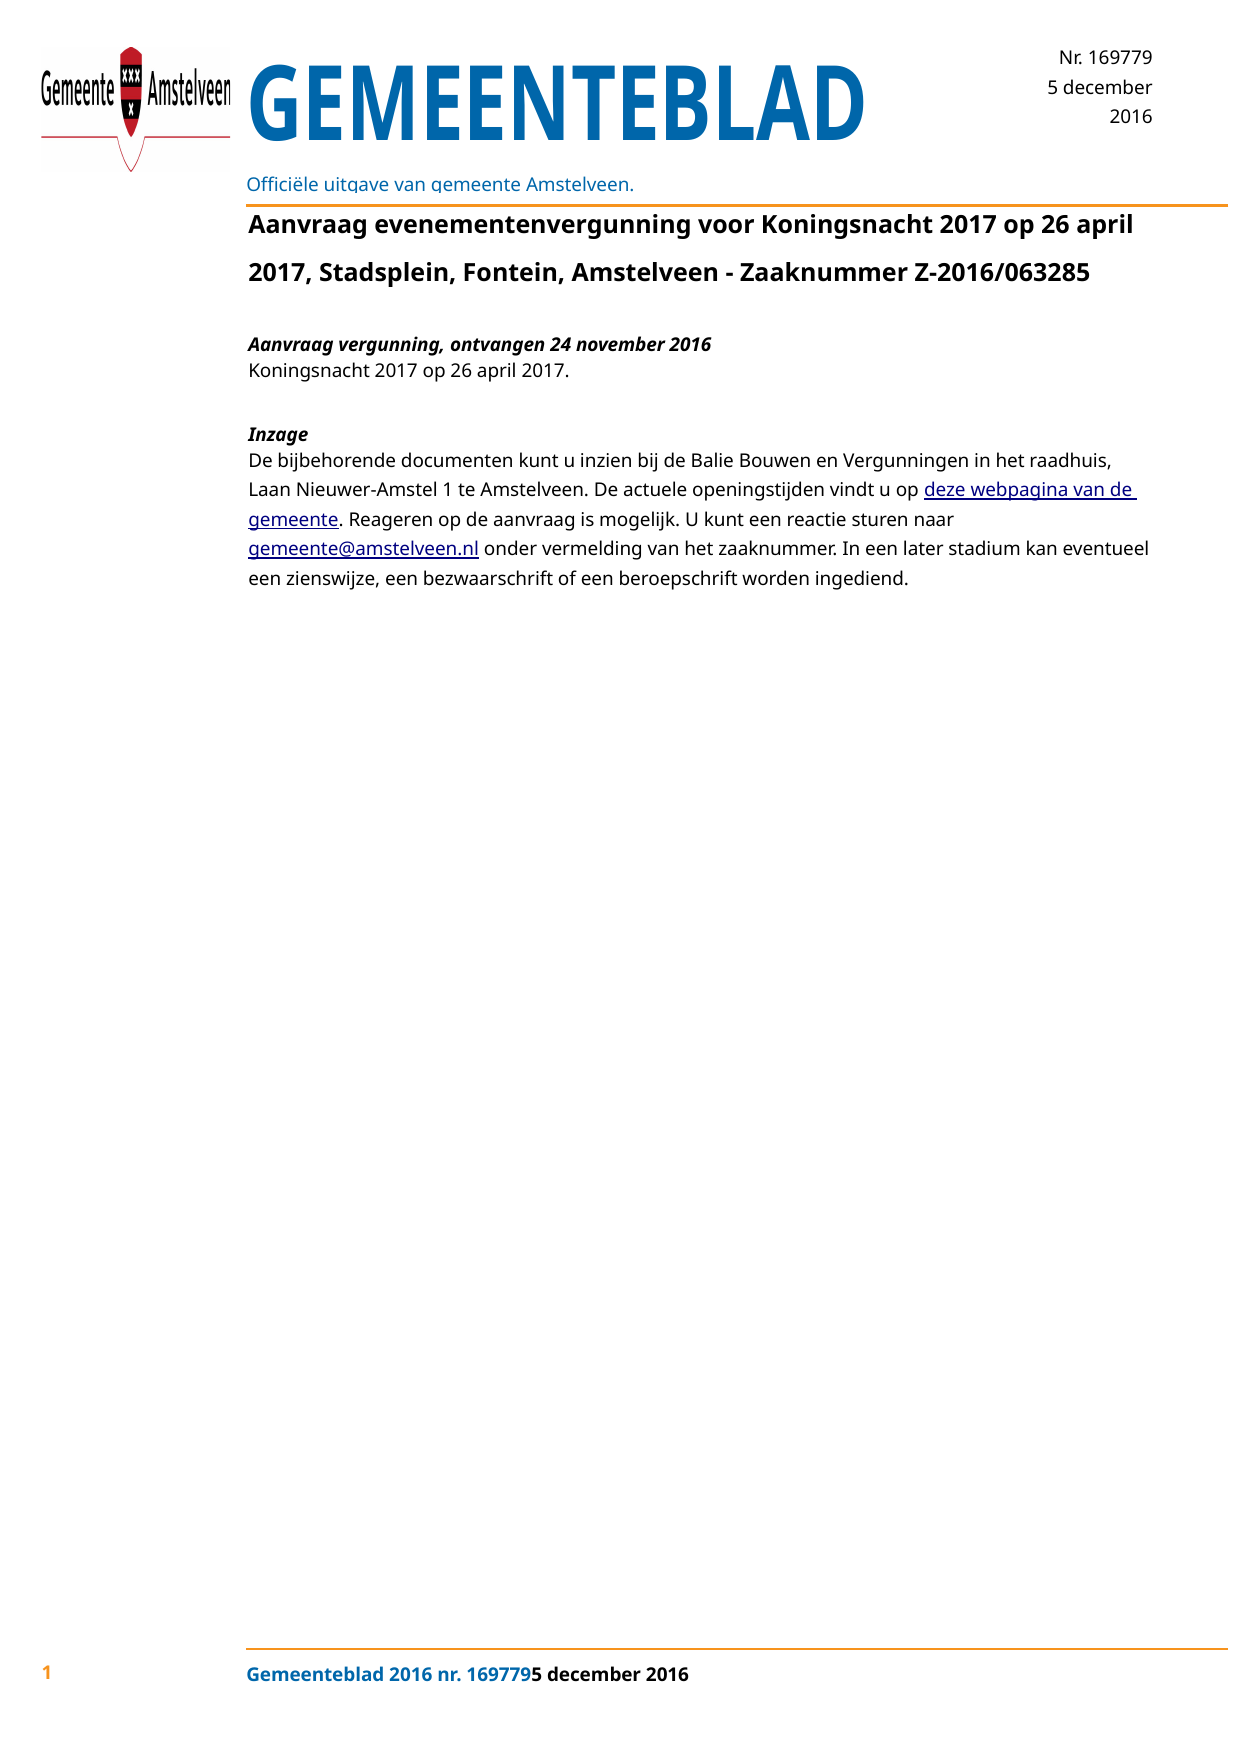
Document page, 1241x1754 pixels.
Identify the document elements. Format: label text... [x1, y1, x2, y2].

picture [41, 47, 231, 172]
text Inzage [248, 421, 1152, 447]
text De bijbehorende documenten kunt u inzien bij de Balie Bouwen en Vergunningen in het raadhuis, Laan Nieuwer-Amstel 1 te Amstelveen. De actuele openingstijden vindt u op deze webpagina van de gemeente. Reageren op de aanvraag is mogelijk. U kunt een reactie sturen naar gemeente@amstelveen.nl onder vermelding van het zaaknummer. In een later stadium kan eventueel een zienswijze, een bezwaarschrift of een beroepschrift worden ingediend. [248, 447, 1152, 591]
text Koningsnacht 2017 op 26 april 2017. [248, 357, 1152, 383]
text Aanvraag vergunning, ontvangen 24 november 2016 [248, 331, 1152, 357]
text Aanvraag evenementenvergunning voor Koningsnacht 2017 op 26 april 2017, Stadsplein, Fontein, Amstelveen - Zaaknummer Z-2016/063285 [248, 207, 1152, 288]
